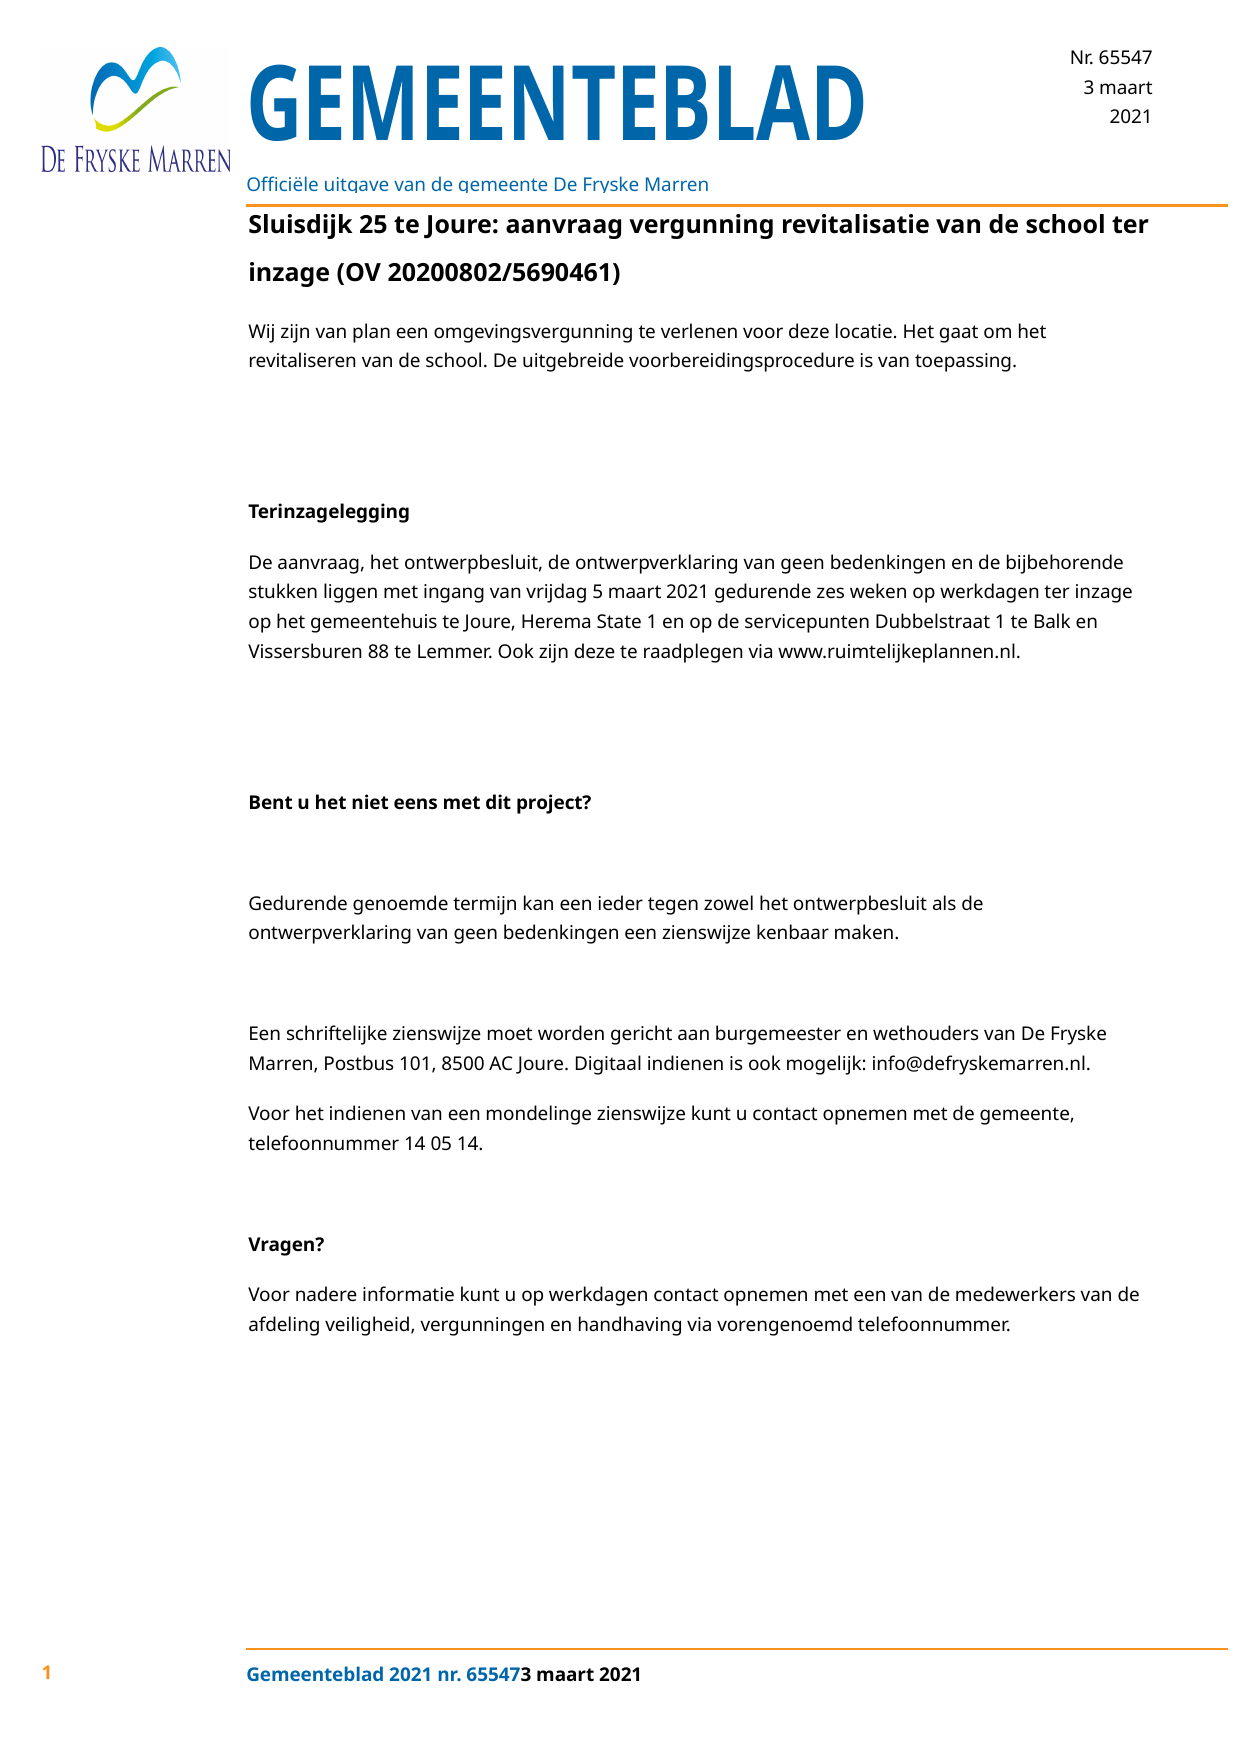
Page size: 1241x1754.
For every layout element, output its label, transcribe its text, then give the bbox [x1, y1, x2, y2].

text Een schriftelijke zienswijze moet worden gericht aan burgemeester en wethouders van De Fryske Marren, Postbus 101, 8500 AC Joure. Digitaal indienen is ook mogelijk: info@defryskemarren.nl. [248, 1020, 1152, 1076]
text Vragen? [248, 1231, 1152, 1257]
text Gedurende genoemde termijn kan een ieder tegen zowel het ontwerpbesluit als de ontwerpverklaring van geen bedenkingen een zienswijze kenbaar maken. [248, 890, 1152, 945]
text De aanvraag, het ontwerpbesluit, de ontwerpverklaring van geen bedenkingen en de bijbehorende stukken liggen met ingang van vrijdag 5 maart 2021 gedurende zes weken op werkdagen ter inzage op het gemeentehuis te Joure, Herema State 1 en op de servicepunten Dubbelstraat 1 te Balk en Vissersburen 88 te Lemmer. Ook zijn deze te raadplegen via www.ruimtelijkeplannen.nl. [248, 549, 1152, 664]
text Sluisdijk 25 te Joure: aanvraag vergunning revitalisatie van de school ter inzage (OV 20200802/5690461) [248, 207, 1152, 288]
text Bent u het niet eens met dit project? [248, 789, 1152, 815]
text Voor het indienen van een mondelinge zienswijze kunt u contact opnemen met de gemeente, telefoonnummer 14 05 14. [248, 1100, 1152, 1156]
text Wij zijn van plan een omgevingsvergunning te verlenen voor deze locatie. Het gaat om het revitaliseren van de school. De uitgebreide voorbereidingsprocedure is van toepassing. [248, 318, 1152, 373]
text Voor nadere informatie kunt u op werkdagen contact opnemen met een van de medewerkers van de afdeling veiligheid, vergunningen en handhaving via vorengenoemd telefoonnummer. [248, 1281, 1152, 1337]
picture [41, 47, 231, 172]
text Terinzagelegging [248, 499, 1152, 524]
